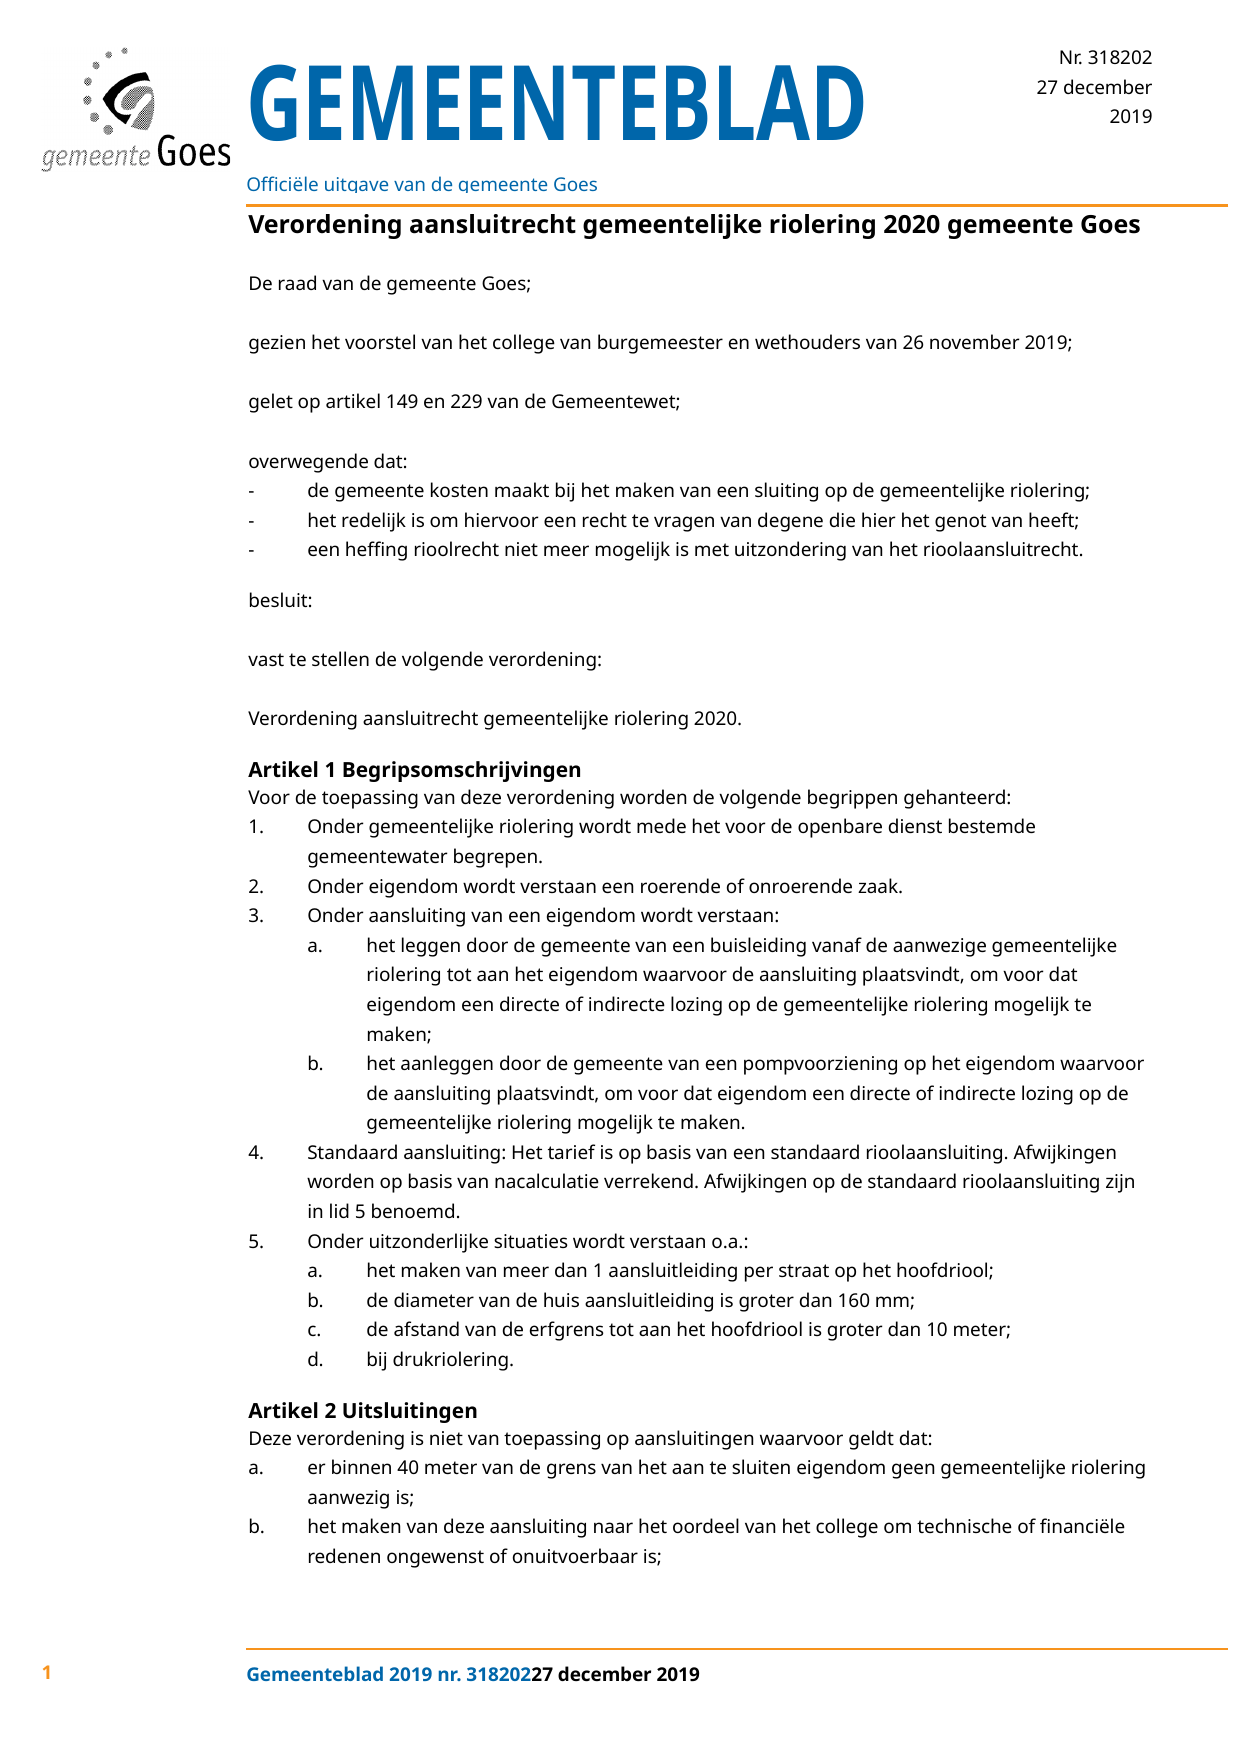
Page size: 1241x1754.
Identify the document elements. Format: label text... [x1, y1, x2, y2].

list het leggen door de gemeente van een buisleiding vanaf de aanwezige gemeentelijke riolering tot aan het eigendom waarvoor de aansluiting plaatsvindt, om voor dat eigendom een directe of indirecte lozing op de gemeentelijke riolering mogelijk te maken; [307, 932, 1152, 1046]
list bij drukriolering. [307, 1346, 1152, 1372]
text Deze verordening is niet van toepassing op aansluitingen waarvoor geldt dat: [248, 1425, 1152, 1451]
list het redelijk is om hiervoor een recht te vragen van degene die hier het genot van heeft; [248, 507, 1152, 533]
list er binnen 40 meter van de grens van het aan te sluiten eigendom geen gemeentelijke riolering aanwezig is; [248, 1454, 1152, 1510]
list een heffing rioolrecht niet meer mogelijk is met uitzondering van het rioolaansluitrecht. [248, 537, 1152, 562]
text overwegende dat: [248, 448, 1152, 473]
text Artikel 2 Uitsluitingen [248, 1397, 1152, 1425]
list Onder uitzonderlijke situaties wordt verstaan o.a.: [248, 1228, 1152, 1253]
text gelet op artikel 149 en 229 van de Gemeentewet; [248, 389, 1152, 414]
picture [41, 47, 231, 172]
list de gemeente kosten maakt bij het maken van een sluiting op de gemeentelijke riolering; [248, 477, 1152, 503]
list het maken van meer dan 1 aansluitleiding per straat op het hoofdriool; [307, 1257, 1152, 1283]
list de afstand van de erfgrens tot aan het hoofdriool is groter dan 10 meter; [307, 1317, 1152, 1342]
list de diameter van de huis aansluitleiding is groter dan 160 mm; [307, 1287, 1152, 1313]
text De raad van de gemeente Goes; [248, 270, 1152, 296]
text Verordening aansluitrecht gemeentelijke riolering 2020. [248, 705, 1152, 731]
list Onder eigendom wordt verstaan een roerende of onroerende zaak. [248, 873, 1152, 898]
list Standaard aansluiting: Het tarief is op basis van een standaard rioolaansluiting. Afwijkingen worden op basis van nacalculatie verrekend. Afwijkingen op de standaard rioolaansluiting zijn in lid 5 benoemd. [248, 1139, 1152, 1224]
list Onder gemeentelijke riolering wordt mede het voor de openbare dienst bestemde gemeentewater begrepen. [248, 814, 1152, 869]
text Artikel 1 Begripsomschrijvingen [248, 756, 1152, 784]
list het aanleggen door de gemeente van een pompvoorziening op het eigendom waarvoor de aansluiting plaatsvindt, om voor dat eigendom een directe of indirecte lozing op de gemeentelijke riolering mogelijk te maken. [307, 1050, 1152, 1135]
text vast te stellen de volgende verordening: [248, 646, 1152, 672]
text gezien het voorstel van het college van burgemeester en wethouders van 26 november 2019; [248, 329, 1152, 355]
list het maken van deze aansluiting naar het oordeel van het college om technische of financiële redenen ongewenst of onuitvoerbaar is; [248, 1514, 1152, 1569]
text Verordening aansluitrecht gemeentelijke riolering 2020 gemeente Goes [248, 207, 1152, 241]
text besluit: [248, 587, 1152, 613]
text Voor de toepassing van deze verordening worden de volgende begrippen gehanteerd: [248, 784, 1152, 810]
list Onder aansluiting van een eigendom wordt verstaan: [248, 902, 1152, 928]
